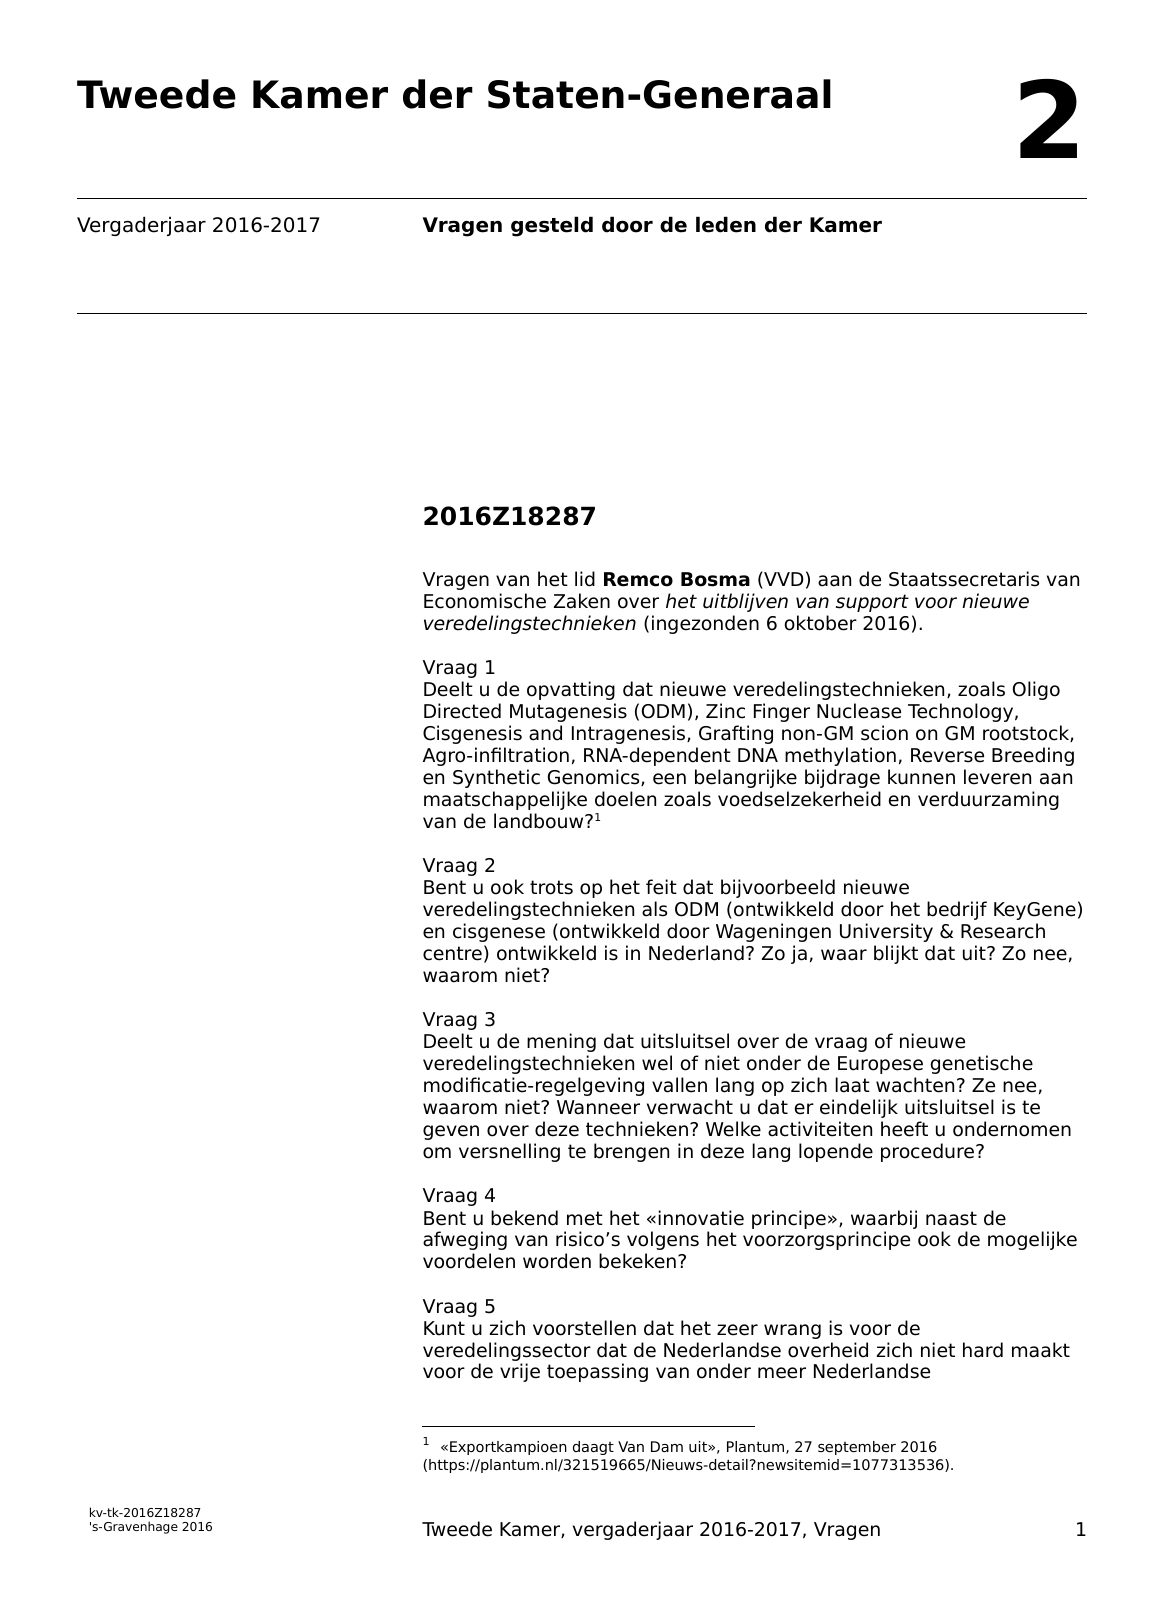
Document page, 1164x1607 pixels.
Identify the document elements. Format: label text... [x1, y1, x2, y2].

text Kunt u zich voorstellen dat het zeer wrang is voor de veredelingssector dat de Nederlandse overheid zich niet hard maakt voor de vrije toepassing van onder meer Nederlandse [422, 1317, 1087, 1383]
text «Exportkampioen daagt Van Dam uit», Plantum, 27 september 2016 [422, 1435, 1087, 1457]
text Deelt u de mening dat uitsluitsel over de vraag of nieuwe veredelingstechnieken wel of niet onder de Europese genetische modificatie-regelgeving vallen lang op zich laat wachten? Ze nee, waarom niet? Wanneer verwacht u dat er eindelijk uitsluitsel is te geven over deze technieken? Welke activiteiten heeft u ondernomen om versnelling te brengen in deze lang lopende procedure? [422, 1031, 1087, 1163]
text Bent u bekend met het «innovatie principe», waarbij naast de afweging van risico’s volgens het voorzorgsprincipe ook de mogelijke voordelen worden bekeken? [422, 1207, 1087, 1273]
table_cell Vergaderjaar 2016-2017 [77, 199, 422, 313]
text Bent u ook trots op het feit dat bijvoorbeeld nieuwe veredelingstechnieken als ODM (ontwikkeld door het bedrijf KeyGene) en cisgenese (ontwikkeld door Wageningen University & Research centre) ontwikkeld is in Nederland? Zo ja, waar blijkt dat uit? Zo nee, waarom niet? [422, 877, 1087, 987]
text Vraag 1 [422, 657, 1087, 679]
text (https://plantum.nl/321519665/Nieuws-detail?newsitemid=1077313536). [422, 1457, 1087, 1474]
text 's-Gravenhage 2016 [88, 1520, 323, 1534]
table_cell Vragen gesteld door de leden der Kamer [422, 199, 1087, 313]
text kv-tk-2016Z18287 [88, 1506, 323, 1520]
text Vraag 4 [422, 1185, 1087, 1207]
text 2016Z18287 [422, 502, 1087, 531]
table_header Tweede Kamer der Staten-Generaal [77, 59, 886, 198]
text Vraag 5 [422, 1296, 1087, 1317]
text Vraag 2 [422, 855, 1087, 877]
text Vragen van het lid Remco Bosma (VVD) aan de Staatssecretaris van Economische Zaken over het uitblijven van support voor nieuwe veredelingstechnieken (ingezonden 6 oktober 2016). [422, 569, 1087, 635]
table_header 2 [886, 59, 1087, 198]
text Vraag 3 [422, 1009, 1087, 1031]
text Deelt u de opvatting dat nieuwe veredelingstechnieken, zoals Oligo Directed Mutagenesis (ODM), Zinc Finger Nuclease Technology, Cisgenesis and Intragenesis, Grafting non-GM scion on GM rootstock, Agro-infiltration, RNA-dependent DNA methylation, Reverse Breeding en Synthetic Genomics, een belangrijke bijdrage kunnen leveren aan maatschappelijke doelen zoals voedselzekerheid en verduurzaming van de landbouw? [422, 679, 1087, 833]
